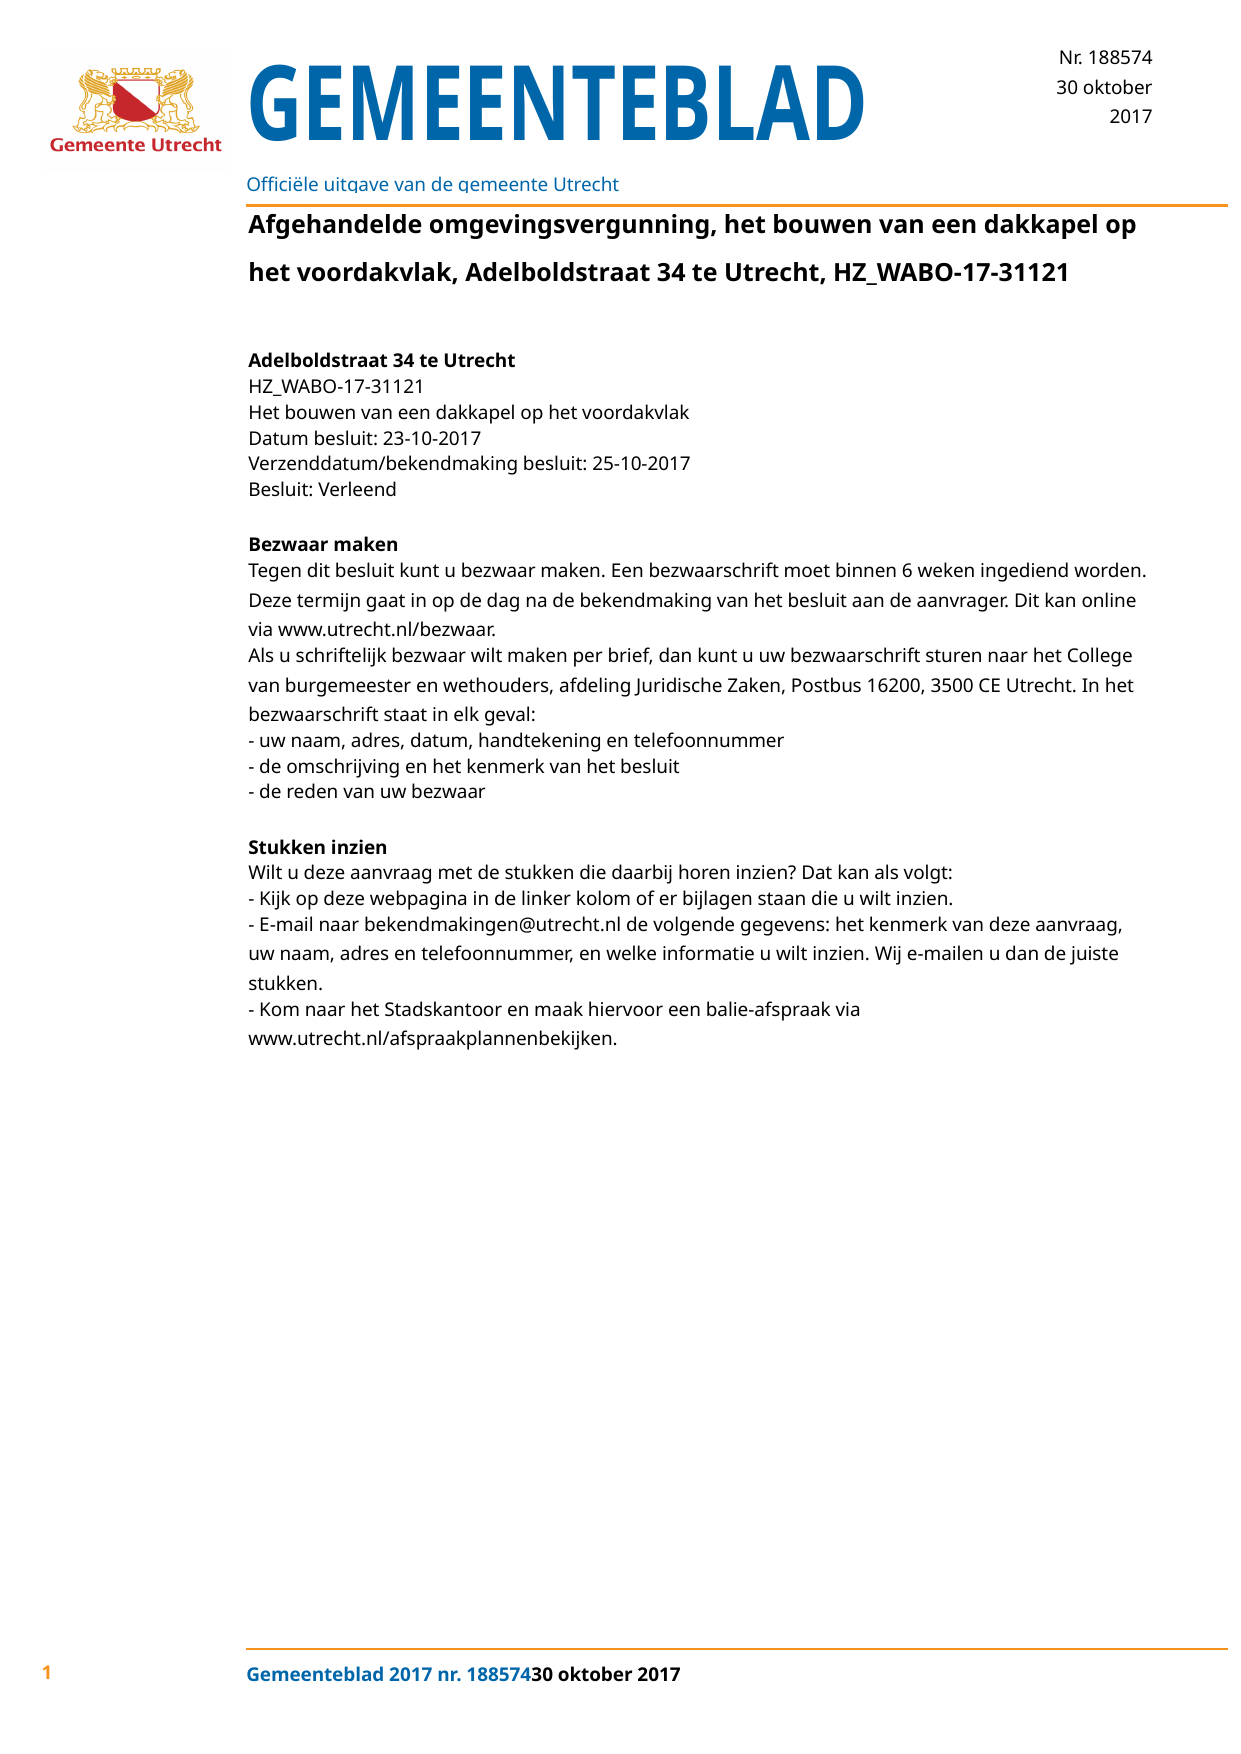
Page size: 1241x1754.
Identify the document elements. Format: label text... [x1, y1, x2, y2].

table_cell Verzenddatum/bekendmaking besluit: 25-10-2017 [248, 451, 1152, 476]
table_cell Besluit: Verleend [248, 476, 1152, 532]
table_cell Het bouwen van een dakkapel op het voordakvlak [248, 399, 1152, 425]
table_cell Als u schriftelijk bezwaar wilt maken per brief, dan kunt u uw bezwaarschrift sturen naar het College van burgemeester en wethouders, afdeling Juridische Zaken, Postbus 16200, 3500 CE Utrecht. In het bezwaarschrift staat in elk geval: [248, 642, 1152, 727]
table_cell - de omschrijving en het kenmerk van het besluit [248, 753, 1152, 778]
table_cell Bezwaar maken [248, 532, 1152, 557]
table_cell - de reden van uw bezwaar [248, 779, 1152, 834]
table_cell - Kom naar het Stadskantoor en maak hiervoor een balie-afspraak via www.utrecht.nl/afspraakplannenbekijken. [248, 996, 1152, 1051]
table_cell Datum besluit: 23-10-2017 [248, 425, 1152, 451]
table_cell Wilt u deze aanvraag met de stukken die daarbij horen inzien? Dat kan als volgt: [248, 860, 1152, 885]
table_cell - uw naam, adres, datum, handtekening en telefoonnummer [248, 727, 1152, 753]
table_header Adelboldstraat 34 te Utrecht [248, 348, 1152, 373]
picture [41, 47, 231, 172]
table_cell HZ_WABO-17-31121 [248, 373, 1152, 399]
table_cell - E-mail naar bekendmakingen@utrecht.nl de volgende gegevens: het kenmerk van deze aanvraag, uw naam, adres en telefoonnummer, en welke informatie u wilt inzien. Wij e-mailen u dan de juiste stukken. [248, 911, 1152, 996]
table_cell Stukken inzien [248, 834, 1152, 859]
text Afgehandelde omgevingsvergunning, het bouwen van een dakkapel op het voordakvlak, Adelboldstraat 34 te Utrecht, HZ_WABO-17-31121 [248, 207, 1152, 288]
table_cell Tegen dit besluit kunt u bezwaar maken. Een bezwaarschrift moet binnen 6 weken ingediend worden. Deze termijn gaat in op de dag na de bekendmaking van het besluit aan de aanvrager. Dit kan online via www.utrecht.nl/bezwaar. [248, 557, 1152, 642]
table_cell - Kijk op deze webpagina in de linker kolom of er bijlagen staan die u wilt inzien. [248, 885, 1152, 911]
